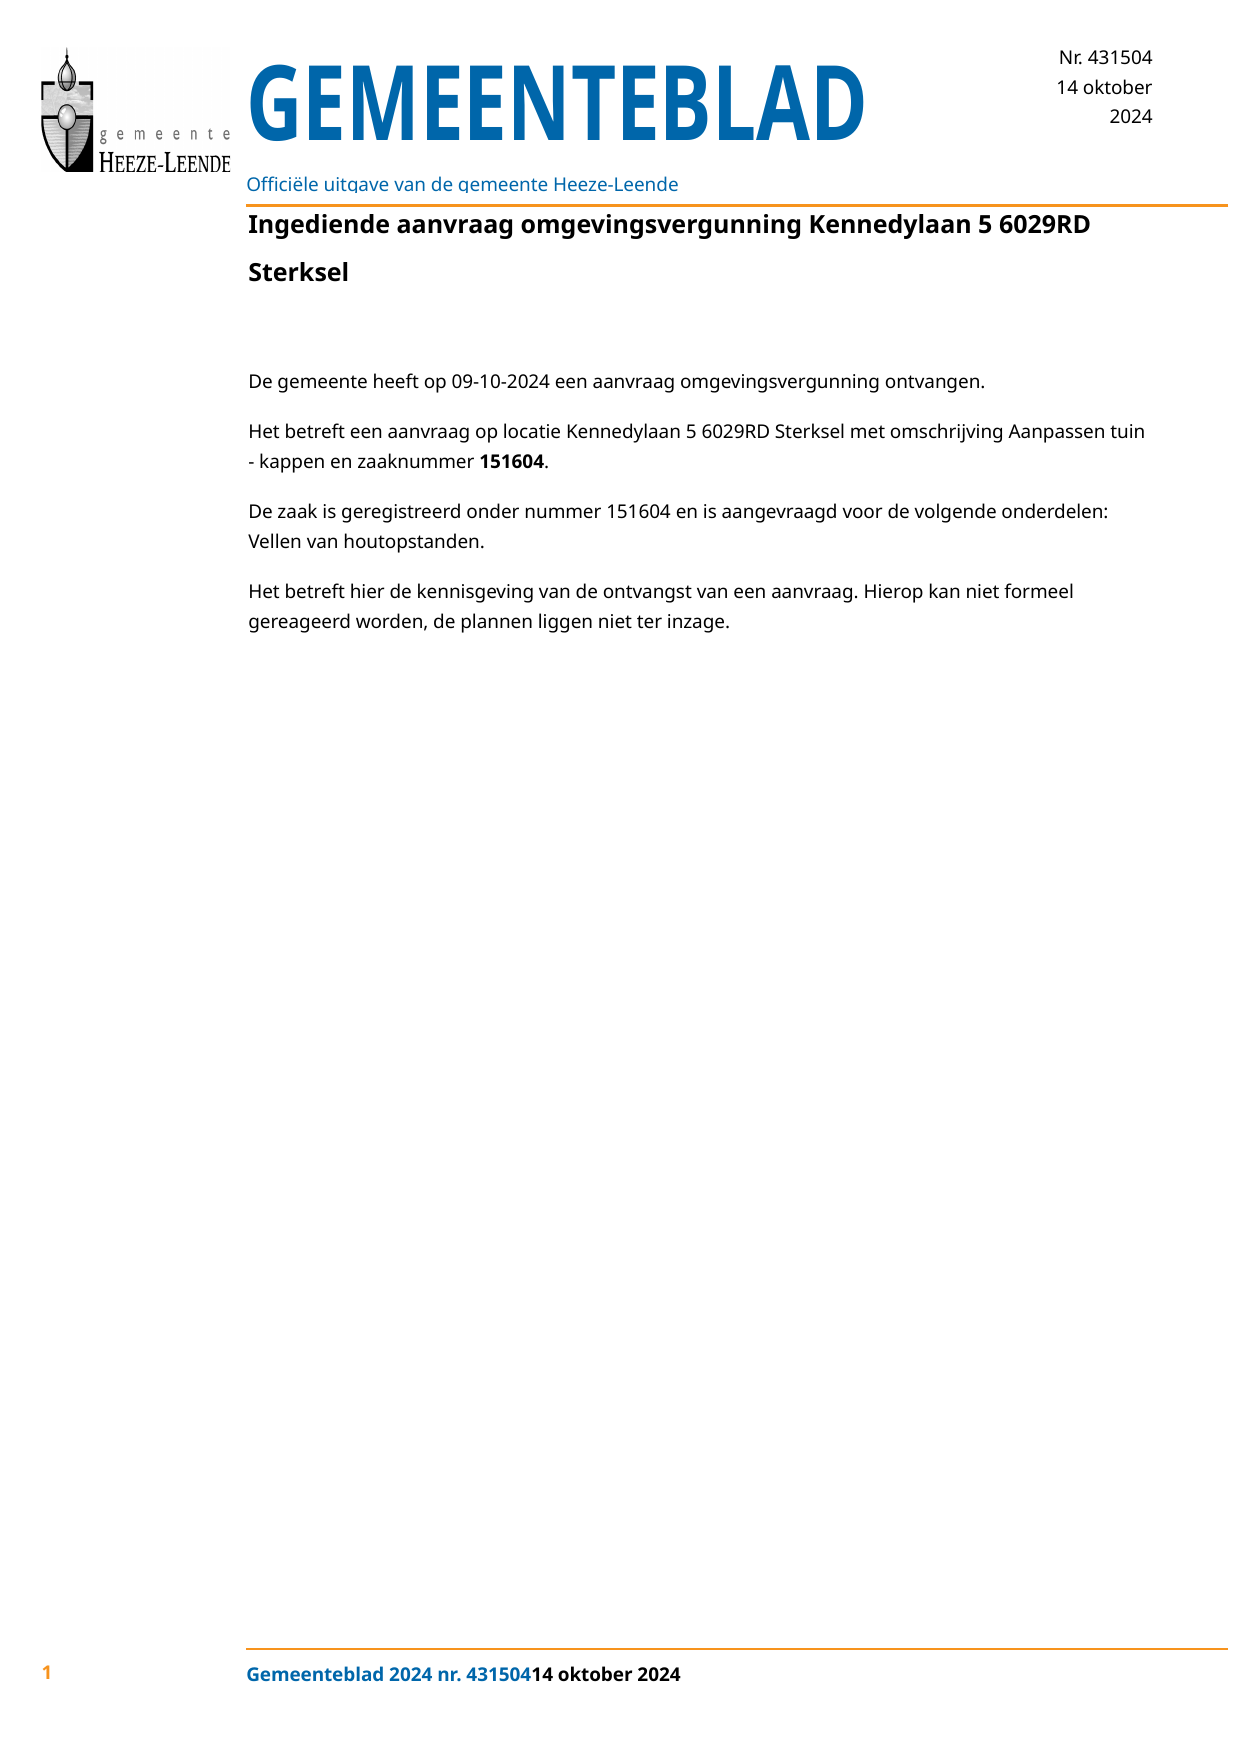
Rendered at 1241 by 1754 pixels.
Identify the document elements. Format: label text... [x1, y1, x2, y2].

text Ingediende aanvraag omgevingsvergunning Kennedylaan 5 6029RD Sterksel [248, 207, 1152, 288]
text Het betreft een aanvraag op locatie Kennedylaan 5 6029RD Sterksel met omschrijving Aanpassen tuin - kappen en zaaknummer 151604. [248, 419, 1152, 474]
text De gemeente heeft op 09-10-2024 een aanvraag omgevingsvergunning ontvangen. [248, 368, 1152, 394]
text De zaak is geregistreerd onder nummer 151604 en is aangevraagd voor de volgende onderdelen: Vellen van houtopstanden. [248, 499, 1152, 554]
picture [41, 47, 231, 172]
text Het betreft hier de kennisgeving van de ontvangst van een aanvraag. Hierop kan niet formeel gereageerd worden, de plannen liggen niet ter inzage. [248, 579, 1152, 634]
